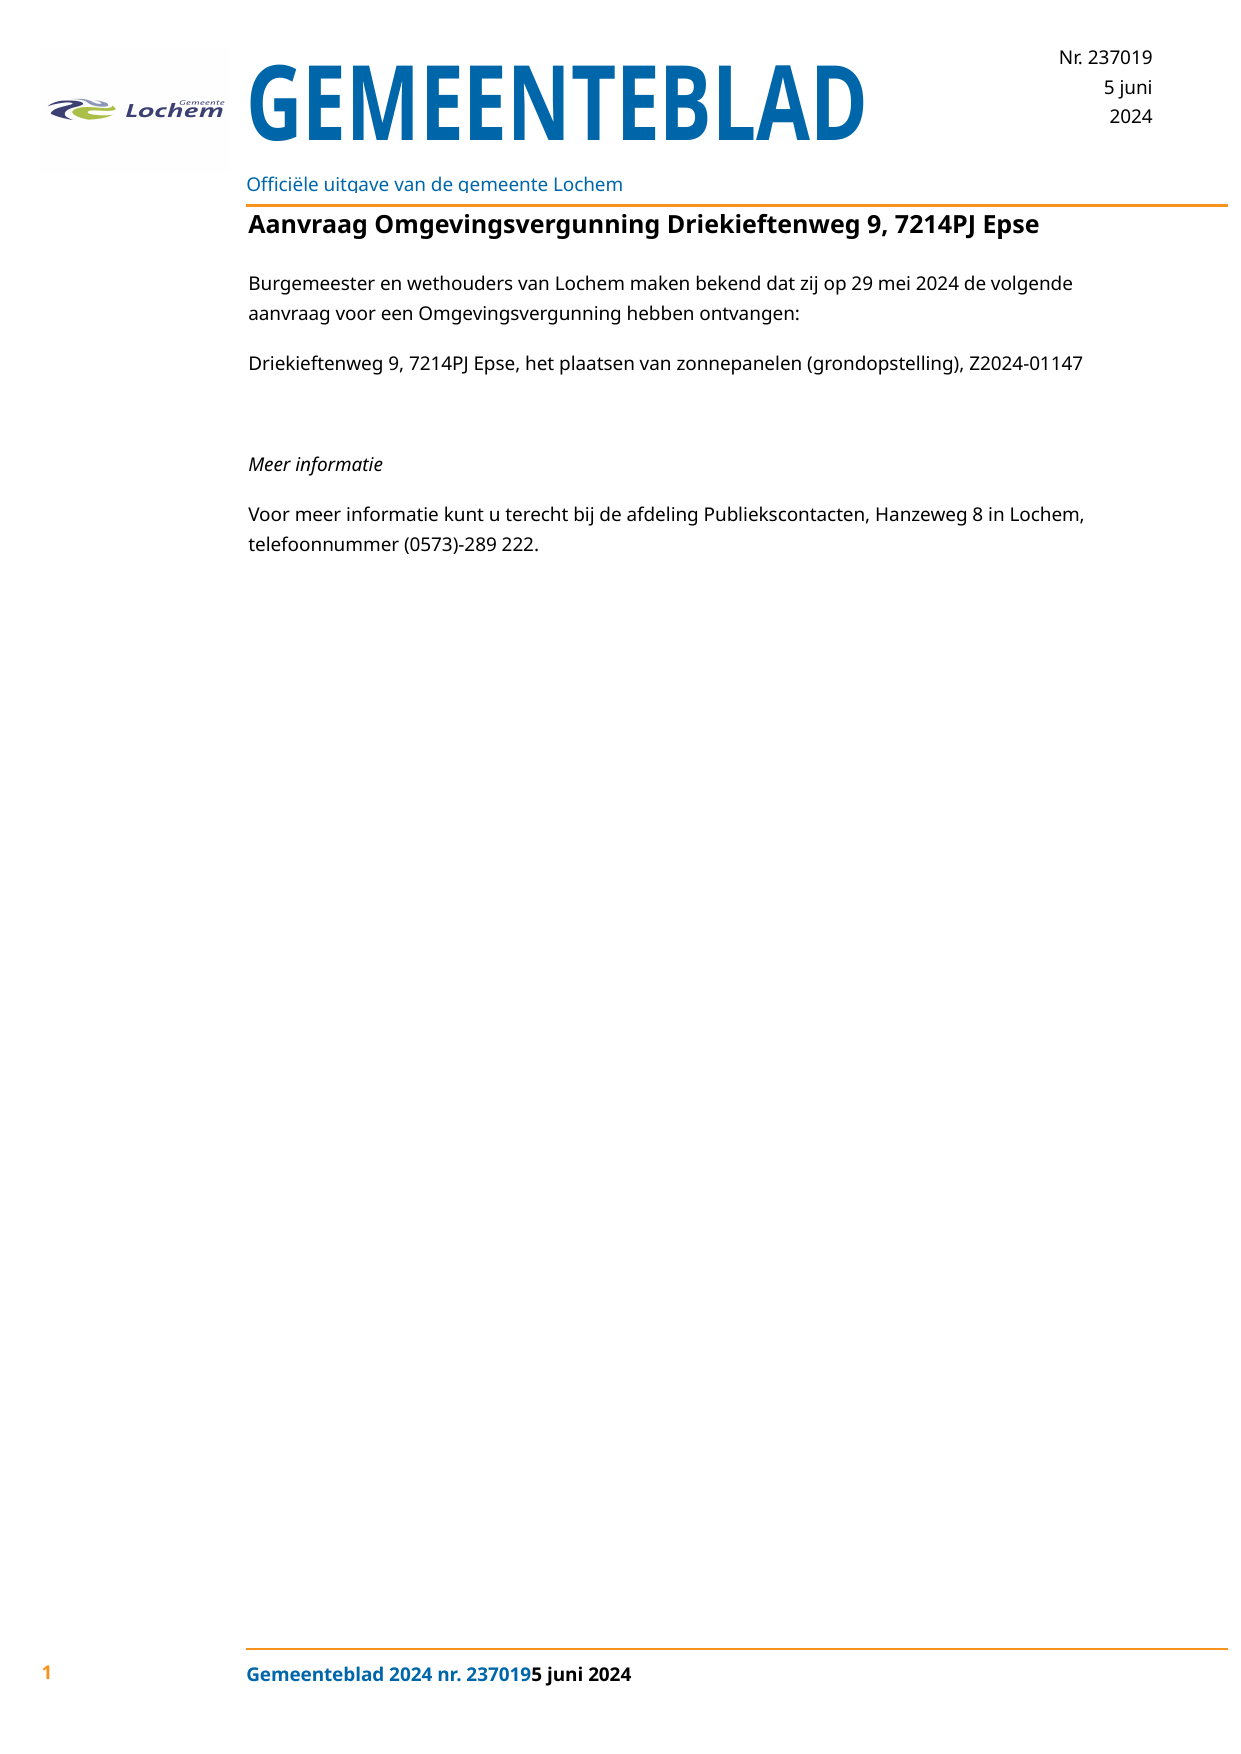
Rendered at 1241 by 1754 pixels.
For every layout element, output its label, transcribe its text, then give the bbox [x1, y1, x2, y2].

text Burgemeester en wethouders van Lochem maken bekend dat zij op 29 mei 2024 de volgende aanvraag voor een Omgevingsvergunning hebben ontvangen: [248, 270, 1152, 326]
text Aanvraag Omgevingsvergunning Driekieftenweg 9, 7214PJ Epse [248, 207, 1152, 241]
text Meer informatie [248, 451, 1152, 477]
text Voor meer informatie kunt u terecht bij de afdeling Publiekscontacten, Hanzeweg 8 in Lochem, telefoonnummer (0573)-289 222. [248, 502, 1152, 557]
text Driekieftenweg 9, 7214PJ Epse, het plaatsen van zonnepanelen (grondopstelling), Z2024-01147 [248, 350, 1152, 376]
picture [41, 47, 231, 172]
